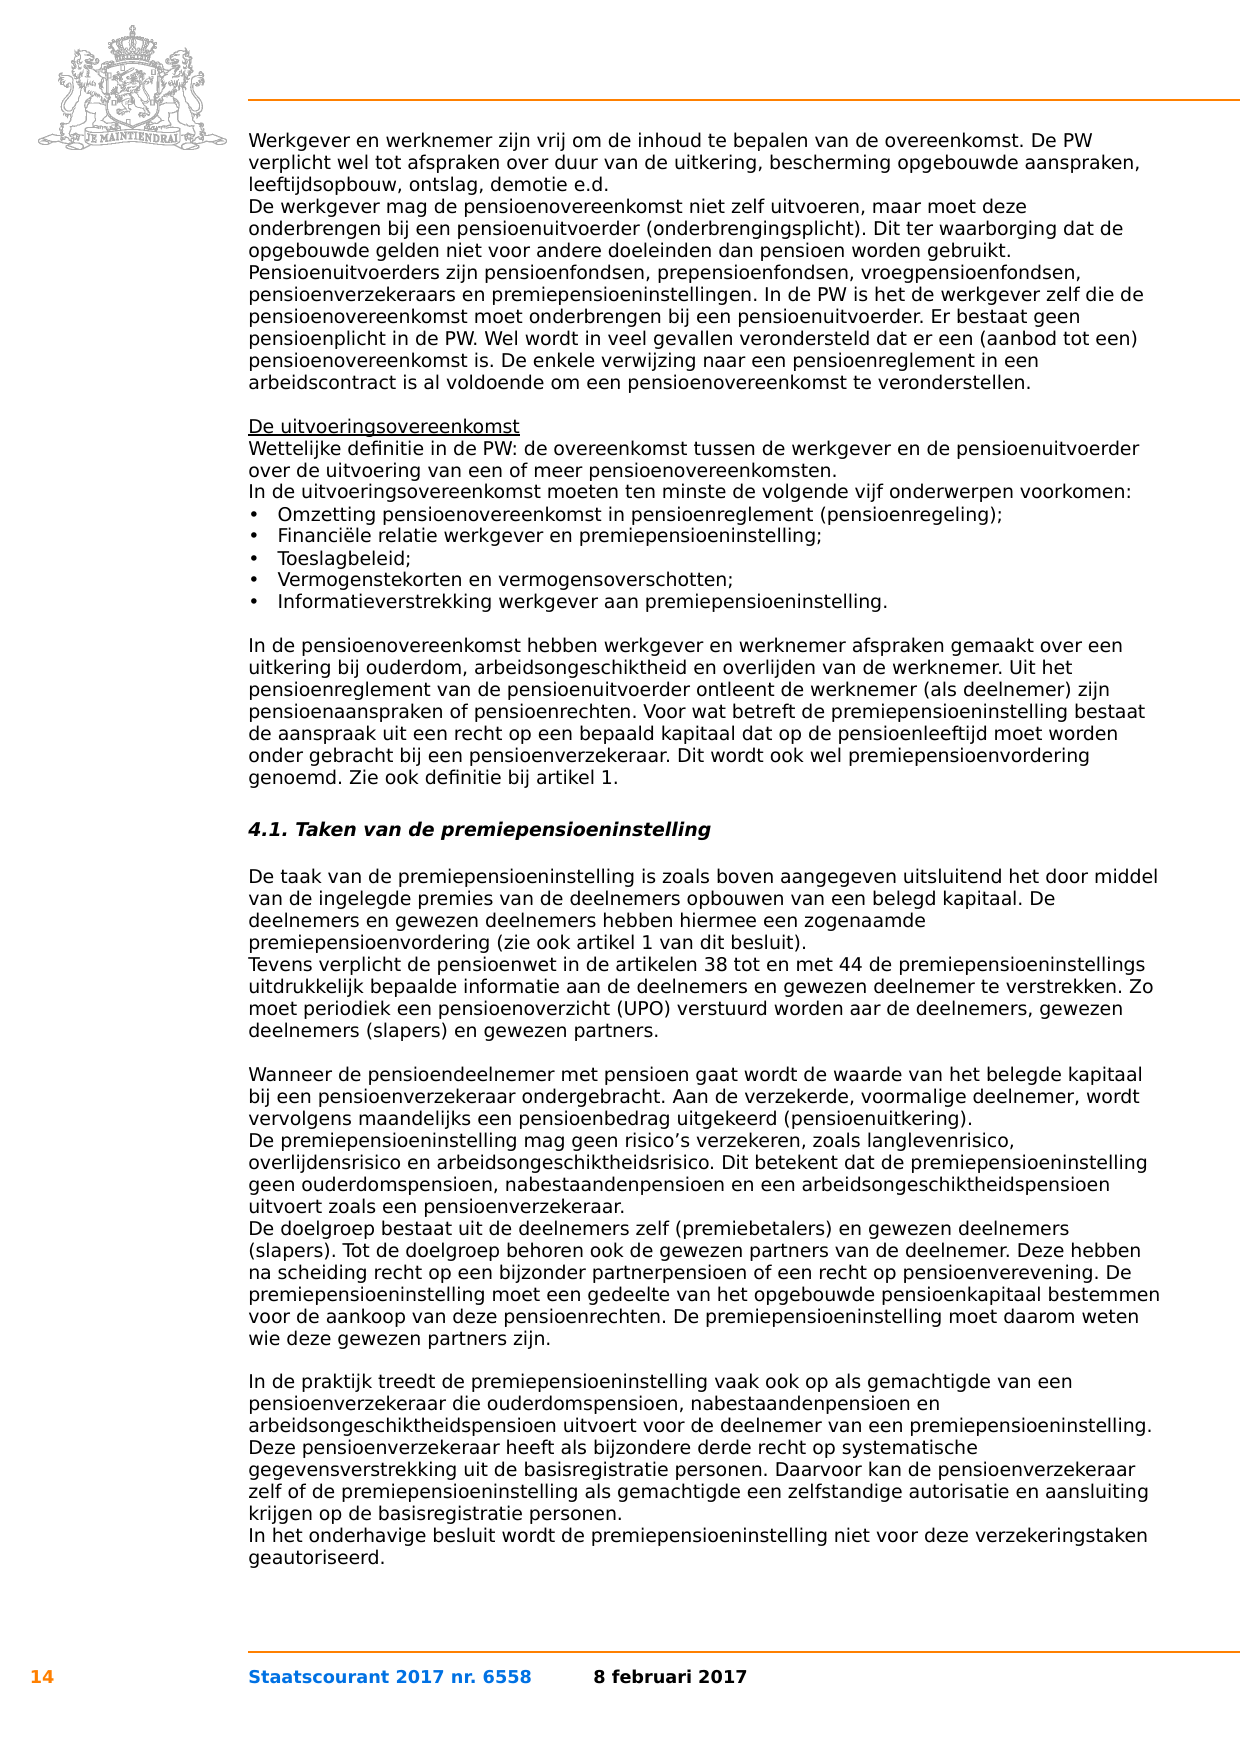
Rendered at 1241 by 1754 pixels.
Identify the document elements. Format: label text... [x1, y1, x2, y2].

text De uitvoeringsovereenkomst [248, 416, 1163, 437]
text • Financiële relatie werkgever en premiepensioeninstelling; [248, 525, 1163, 547]
text De doelgroep bestaat uit de deelnemers zelf (premiebetalers) en gewezen deelnemers (slapers). Tot de doelgroep behoren ook de gewezen partners van de deelnemer. Deze hebben na scheiding recht op een bijzonder partnerpensioen of een recht op pensioenverevening. De premiepensioeninstelling moet een gedeelte van het opgebouwde pensioenkapitaal bestemmen voor de aankoop van deze pensioenrechten. De premiepensioeninstelling moet daarom weten wie deze gewezen partners zijn. [248, 1218, 1163, 1349]
text De taak van de premiepensioeninstelling is zoals boven aangegeven uitsluitend het door middel van de ingelegde premies van de deelnemers opbouwen van een belegd kapitaal. De deelnemers en gewezen deelnemers hebben hiermee een zogenaamde premiepensioenvordering (zie ook artikel 1 van dit besluit). [248, 866, 1163, 954]
text De werkgever mag de pensioenovereenkomst niet zelf uitvoeren, maar moet deze onderbrengen bij een pensioenuitvoerder (onderbrengingsplicht). Dit ter waarborging dat de opgebouwde gelden niet voor andere doeleinden dan pensioen worden gebruikt. Pensioenuitvoerders zijn pensioenfondsen, prepensioenfondsen, vroegpensioenfondsen, pensioenverzekeraars en premiepensioeninstellingen. In de PW is het de werkgever zelf die de pensioenovereenkomst moet onderbrengen bij een pensioenuitvoerder. Er bestaat geen pensioenplicht in de PW. Wel wordt in veel gevallen verondersteld dat er een (aanbod tot een) pensioenovereenkomst is. De enkele verwijzing naar een pensioenreglement in een arbeidscontract is al voldoende om een pensioenovereenkomst te veronderstellen. [248, 196, 1163, 394]
text Werkgever en werknemer zijn vrij om de inhoud te bepalen van de overeenkomst. De PW verplicht wel tot afspraken over duur van de uitkering, bescherming opgebouwde aanspraken, leeftijdsopbouw, ontslag, demotie e.d. [248, 130, 1163, 196]
text In de pensioenovereenkomst hebben werkgever en werknemer afspraken gemaakt over een uitkering bij ouderdom, arbeidsongeschiktheid en overlijden van de werknemer. Uit het pensioenreglement van de pensioenuitvoerder ontleent de werknemer (als deelnemer) zijn pensioenaanspraken of pensioenrechten. Voor wat betreft de premiepensioeninstelling bestaat de aanspraak uit een recht op een bepaald kapitaal dat op de pensioenleeftijd moet worden onder gebracht bij een pensioenverzekeraar. Dit wordt ook wel premiepensioenvordering genoemd. Zie ook definitie bij artikel 1. [248, 635, 1163, 789]
text In het onderhavige besluit wordt de premiepensioeninstelling niet voor deze verzekeringstaken geautoriseerd. [248, 1525, 1163, 1569]
picture [38, 25, 227, 150]
text Deze pensioenverzekeraar heeft als bijzondere derde recht op systematische gegevensverstrekking uit de basisregistratie personen. Daarvoor kan de pensioenverzekeraar zelf of de premiepensioeninstelling als gemachtigde een zelfstandige autorisatie en aansluiting krijgen op de basisregistratie personen. [248, 1437, 1163, 1525]
text • Vermogenstekorten en vermogensoverschotten; [248, 569, 1163, 591]
text Tevens verplicht de pensioenwet in de artikelen 38 tot en met 44 de premiepensioeninstellings uitdrukkelijk bepaalde informatie aan de deelnemers en gewezen deelnemer te verstrekken. Zo moet periodiek een pensioenoverzicht (UPO) verstuurd worden aar de deelnemers, gewezen deelnemers (slapers) en gewezen partners. [248, 954, 1163, 1042]
text Wettelijke definitie in de PW: de overeenkomst tussen de werkgever en de pensioenuitvoerder over de uitvoering van een of meer pensioenovereenkomsten. [248, 437, 1163, 481]
text In de uitvoeringsovereenkomst moeten ten minste de volgende vijf onderwerpen voorkomen: [248, 481, 1163, 503]
text • Informatieverstrekking werkgever aan premiepensioeninstelling. [248, 591, 1163, 613]
text • Omzetting pensioenovereenkomst in pensioenreglement (pensioenregeling); [248, 503, 1163, 525]
text In de praktijk treedt de premiepensioeninstelling vaak ook op als gemachtigde van een pensioenverzekeraar die ouderdomspensioen, nabestaandenpensioen en arbeidsongeschiktheidspensioen uitvoert voor de deelnemer van een premiepensioeninstelling. [248, 1371, 1163, 1437]
text De premiepensioeninstelling mag geen risico’s verzekeren, zoals langlevenrisico, overlijdensrisico en arbeidsongeschiktheidsrisico. Dit betekent dat de premiepensioeninstelling geen ouderdomspensioen, nabestaandenpensioen en een arbeidsongeschiktheidspensioen uitvoert zoals een pensioenverzekeraar. [248, 1130, 1163, 1218]
subtitle 4.1. Taken van de premiepensioeninstelling [248, 819, 1163, 841]
text • Toeslagbeleid; [248, 547, 1163, 569]
text Wanneer de pensioendeelnemer met pensioen gaat wordt de waarde van het belegde kapitaal bij een pensioenverzekeraar ondergebracht. Aan de verzekerde, voormalige deelnemer, wordt vervolgens maandelijks een pensioenbedrag uitgekeerd (pensioenuitkering). [248, 1064, 1163, 1130]
